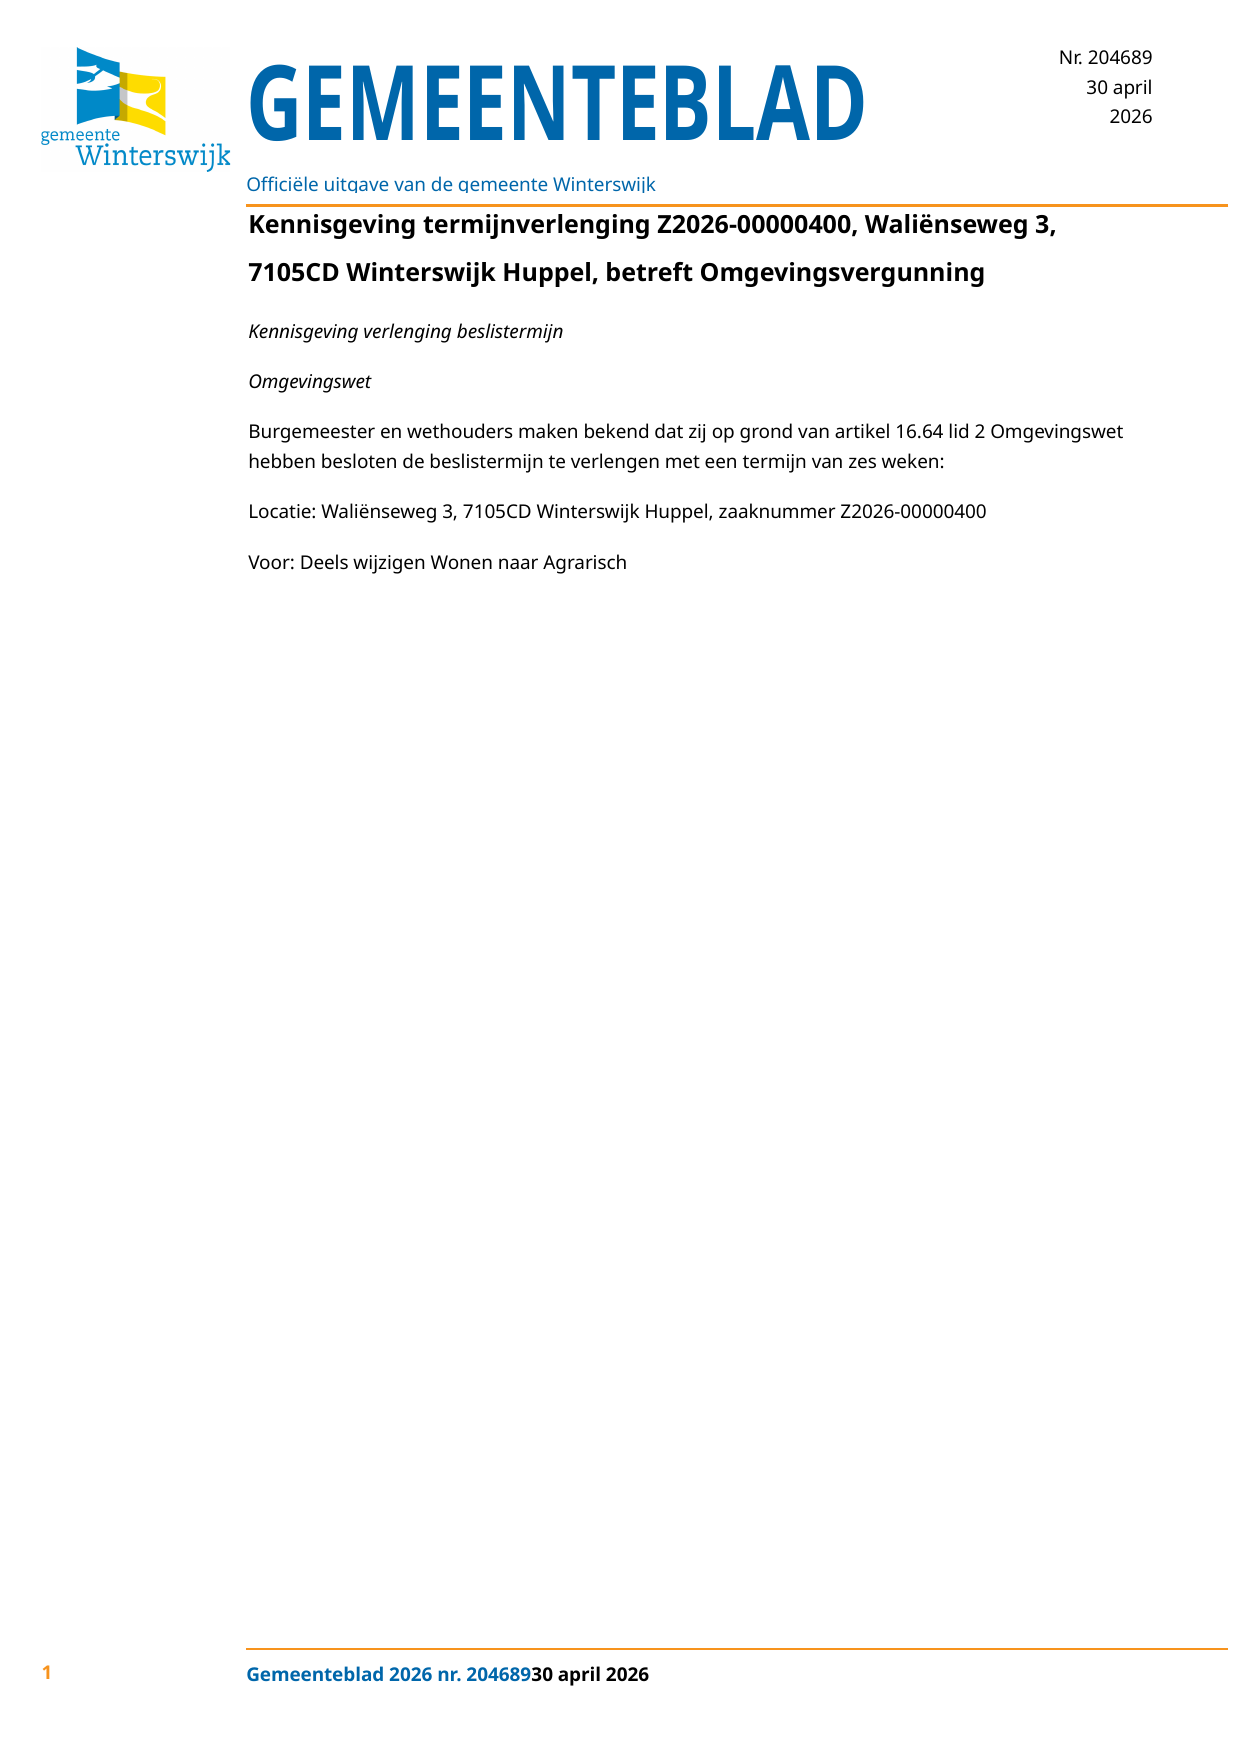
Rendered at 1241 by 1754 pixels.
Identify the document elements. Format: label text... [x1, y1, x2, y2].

text Kennisgeving termijnverlenging Z2026-00000400, Waliënseweg 3, 7105CD Winterswijk Huppel, betreft Omgevingsvergunning [248, 207, 1152, 288]
text Voor: Deels wijzigen Wonen naar Agrarisch [248, 549, 1152, 575]
text Kennisgeving verlenging beslistermijn [248, 318, 1152, 344]
picture [41, 47, 231, 172]
picture [225, 153, 231, 162]
text Omgevingswet [248, 368, 1152, 394]
text Burgemeester en wethouders maken bekend dat zij op grond van artikel 16.64 lid 2 Omgevingswet hebben besloten de beslistermijn te verlengen met een termijn van zes weken: [248, 419, 1152, 474]
text Locatie: Waliënseweg 3, 7105CD Winterswijk Huppel, zaaknummer Z2026-00000400 [248, 499, 1152, 524]
